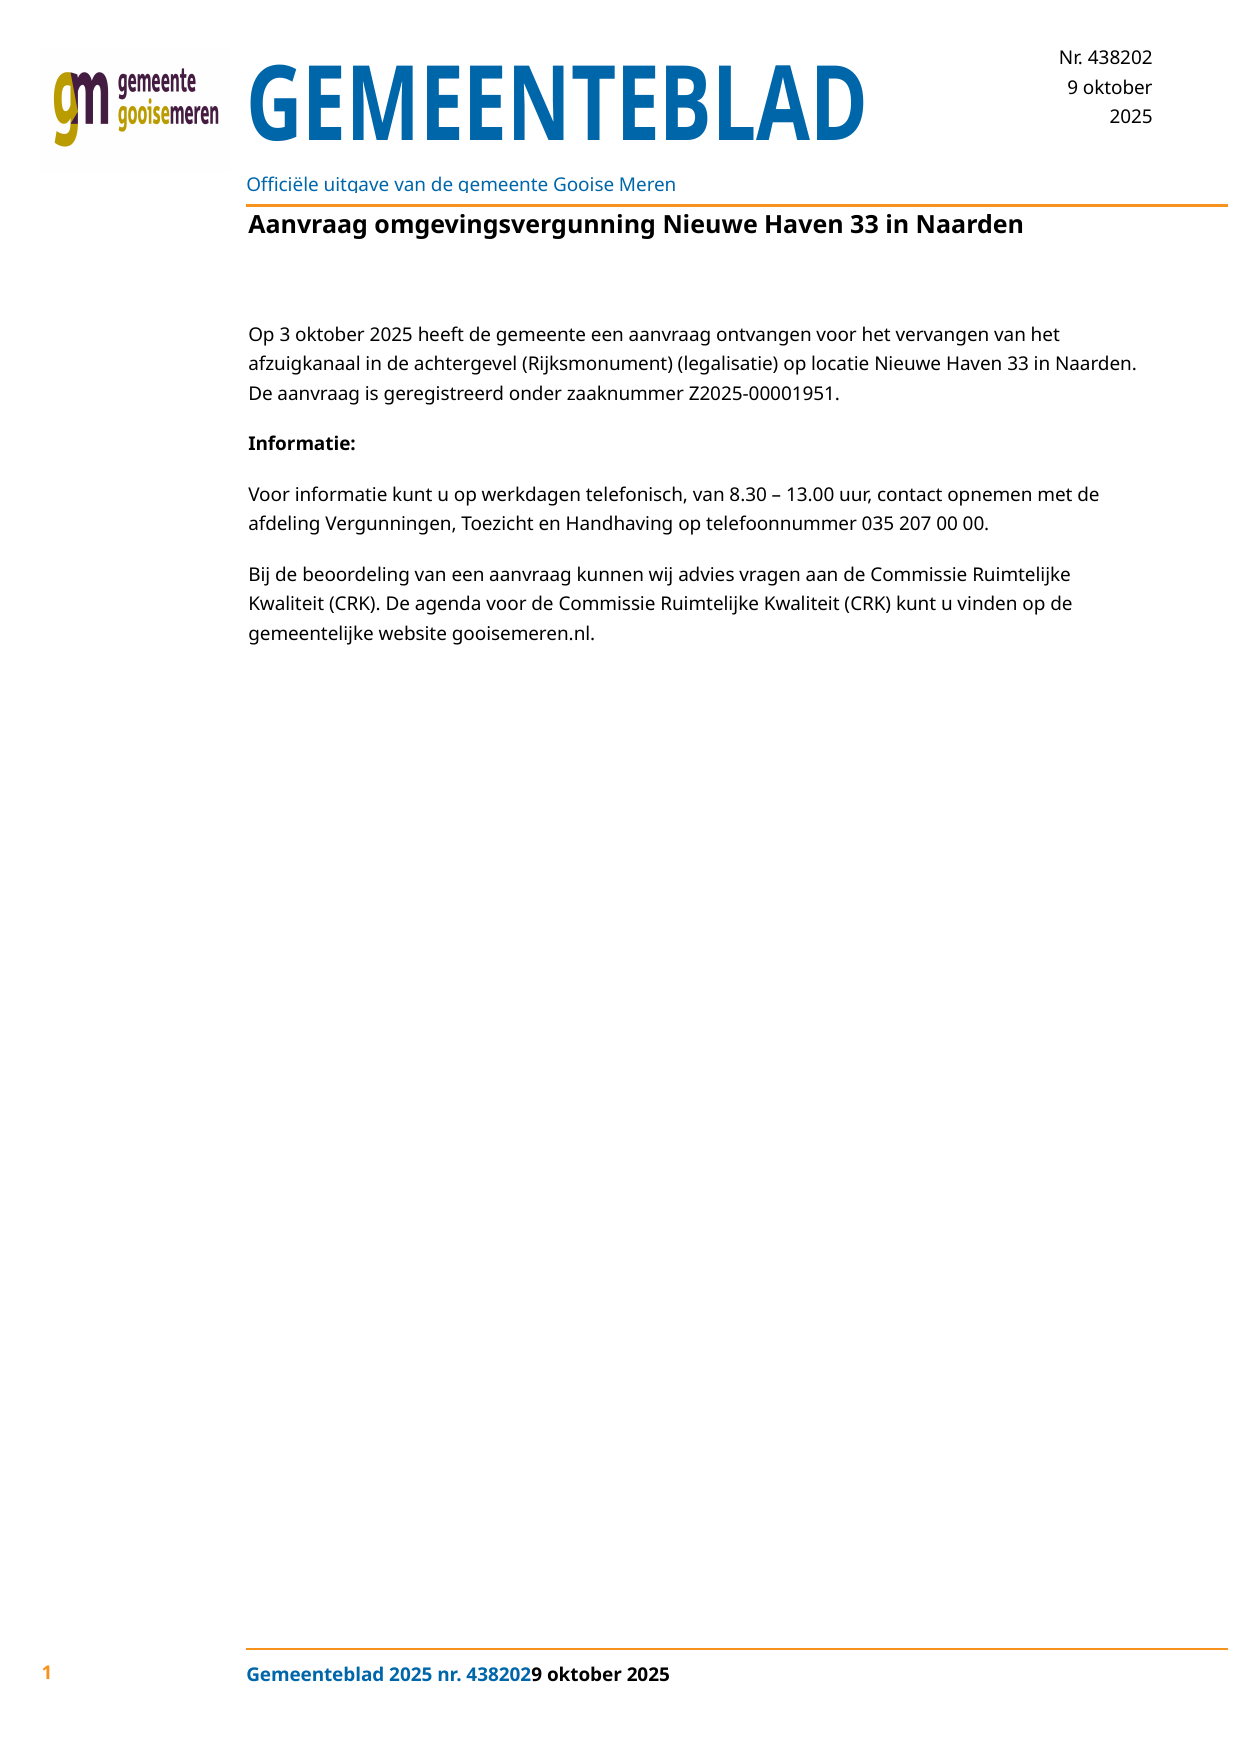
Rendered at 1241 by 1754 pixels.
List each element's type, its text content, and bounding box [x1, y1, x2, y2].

text Aanvraag omgevingsvergunning Nieuwe Haven 33 in Naarden [248, 207, 1152, 241]
picture [41, 47, 231, 172]
text Bij de beoordeling van een aanvraag kunnen wij advies vragen aan de Commissie Ruimtelijke Kwaliteit (CRK). De agenda voor de Commissie Ruimtelijke Kwaliteit (CRK) kunt u vinden op de gemeentelijke website gooisemeren.nl. [248, 561, 1152, 646]
text Voor informatie kunt u op werkdagen telefonisch, van 8.30 – 13.00 uur, contact opnemen met de afdeling Vergunningen, Toezicht en Handhaving op telefoonnummer 035 207 00 00. [248, 481, 1152, 536]
text Op 3 oktober 2025 heeft de gemeente een aanvraag ontvangen voor het vervangen van het afzuigkanaal in de achtergevel (Rijksmonument) (legalisatie) op locatie Nieuwe Haven 33 in Naarden. De aanvraag is geregistreerd onder zaaknummer Z2025-00001951. [248, 321, 1152, 406]
text Informatie: [248, 430, 1152, 456]
